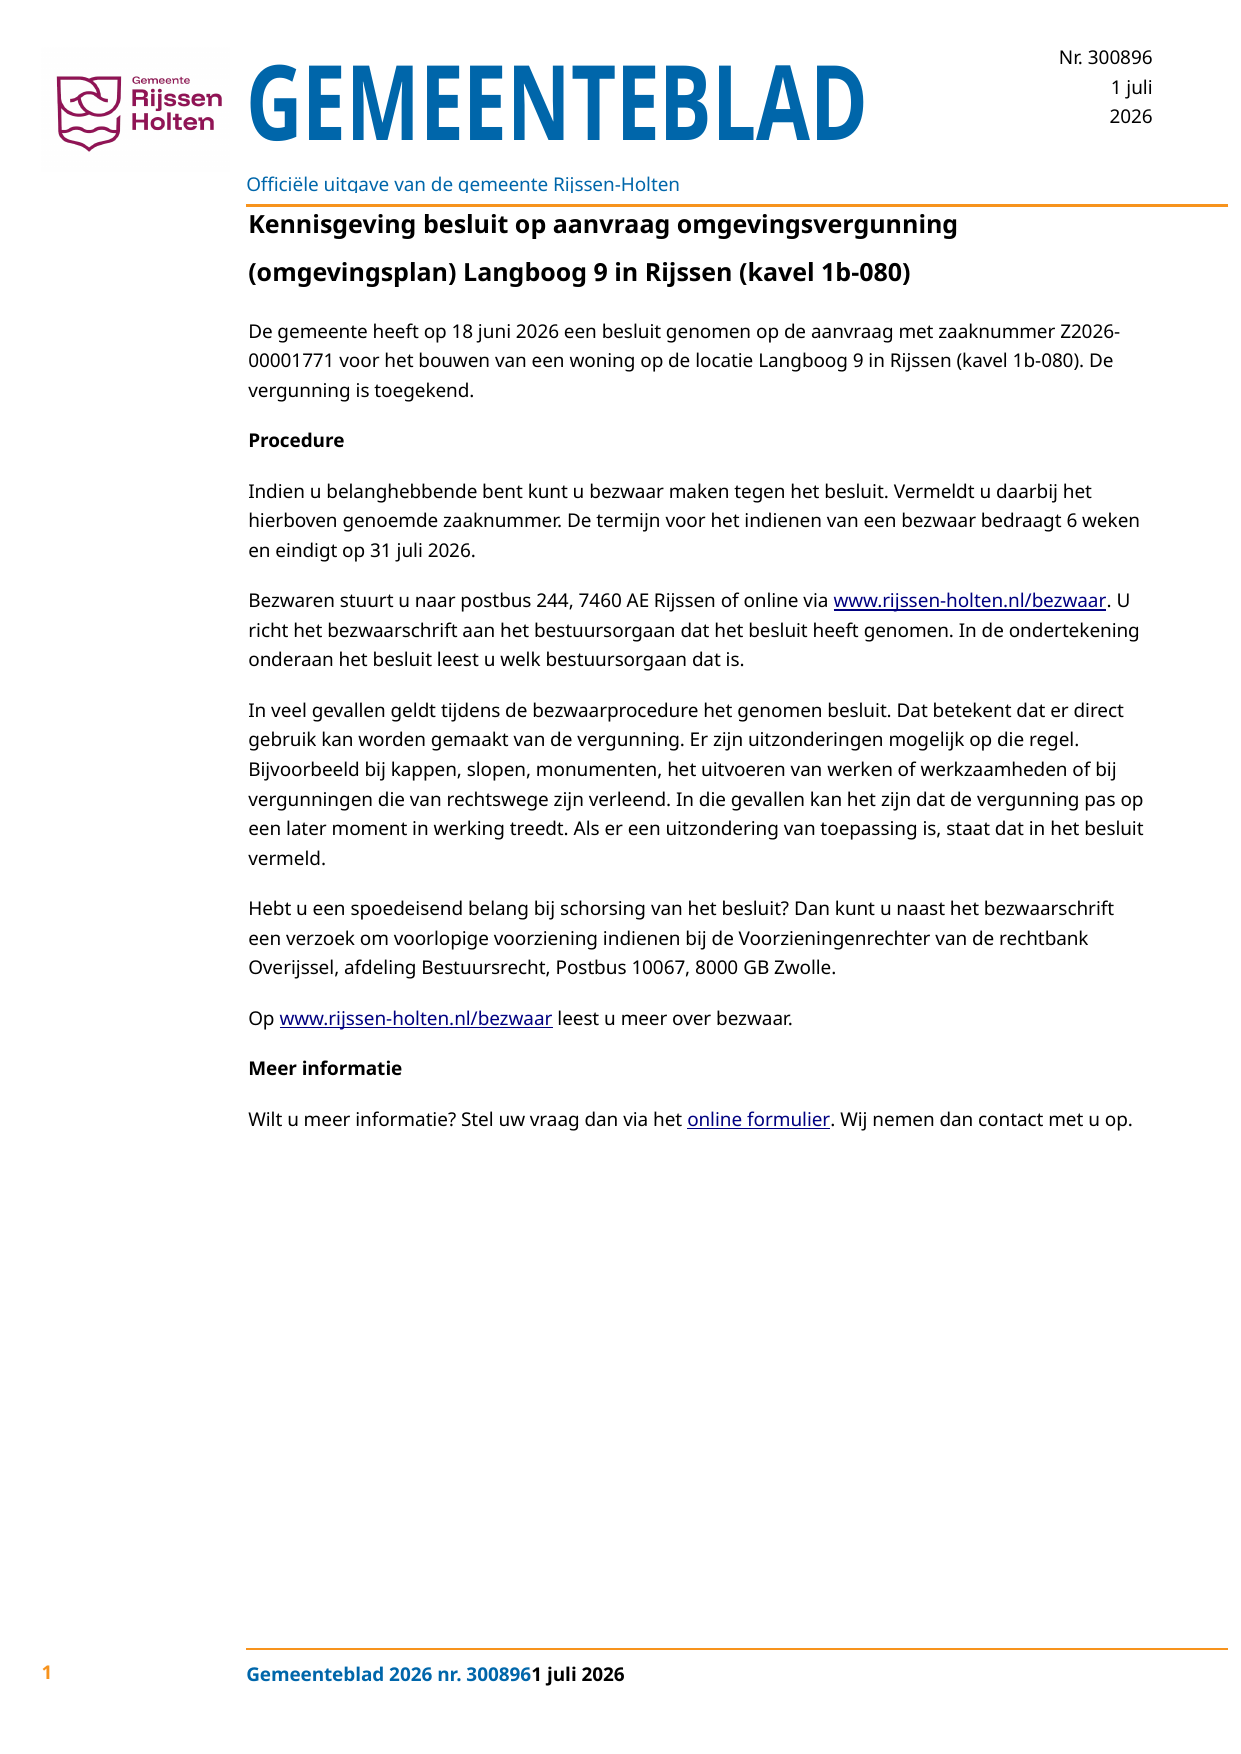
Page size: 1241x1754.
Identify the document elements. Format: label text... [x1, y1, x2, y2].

text Bezwaren stuurt u naar postbus 244, 7460 AE Rijssen of online via www.rijssen-holten.nl/bezwaar. U richt het bezwaarschrift aan het bestuursorgaan dat het besluit heeft genomen. In de ondertekening onderaan het besluit leest u welk bestuursorgaan dat is. [248, 587, 1152, 672]
text Meer informatie [248, 1055, 1152, 1081]
text Kennisgeving besluit op aanvraag omgevingsvergunning (omgevingsplan) Langboog 9 in Rijssen (kavel 1b-080) [248, 207, 1152, 288]
text Wilt u meer informatie? Stel uw vraag dan via het online formulier. Wij nemen dan contact met u op. [248, 1106, 1152, 1132]
text Op www.rijssen-holten.nl/bezwaar leest u meer over bezwaar. [248, 1005, 1152, 1031]
text De gemeente heeft op 18 juni 2026 een besluit genomen op de aanvraag met zaaknummer Z2026-00001771 voor het bouwen van een woning op de locatie Langboog 9 in Rijssen (kavel 1b-080). De vergunning is toegekend. [248, 318, 1152, 403]
text Indien u belanghebbende bent kunt u bezwaar maken tegen het besluit. Vermeldt u daarbij het hierboven genoemde zaaknummer. De termijn voor het indienen van een bezwaar bedraagt 6 weken en eindigt op 31 juli 2026. [248, 478, 1152, 563]
picture [41, 47, 231, 172]
text Procedure [248, 427, 1152, 453]
text In veel gevallen geldt tijdens de bezwaarprocedure het genomen besluit. Dat betekent dat er direct gebruik kan worden gemaakt van de vergunning. Er zijn uitzonderingen mogelijk op die regel. Bijvoorbeeld bij kappen, slopen, monumenten, het uitvoeren van werken of werkzaamheden of bij vergunningen die van rechtswege zijn verleend. In die gevallen kan het zijn dat de vergunning pas op een later moment in werking treedt. Als er een uitzondering van toepassing is, staat dat in het besluit vermeld. [248, 697, 1152, 871]
text Hebt u een spoedeisend belang bij schorsing van het besluit? Dan kunt u naast het bezwaarschrift een verzoek om voorlopige voorziening indienen bij de Voorzieningenrechter van de rechtbank Overijssel, afdeling Bestuursrecht, Postbus 10067, 8000 GB Zwolle. [248, 895, 1152, 980]
